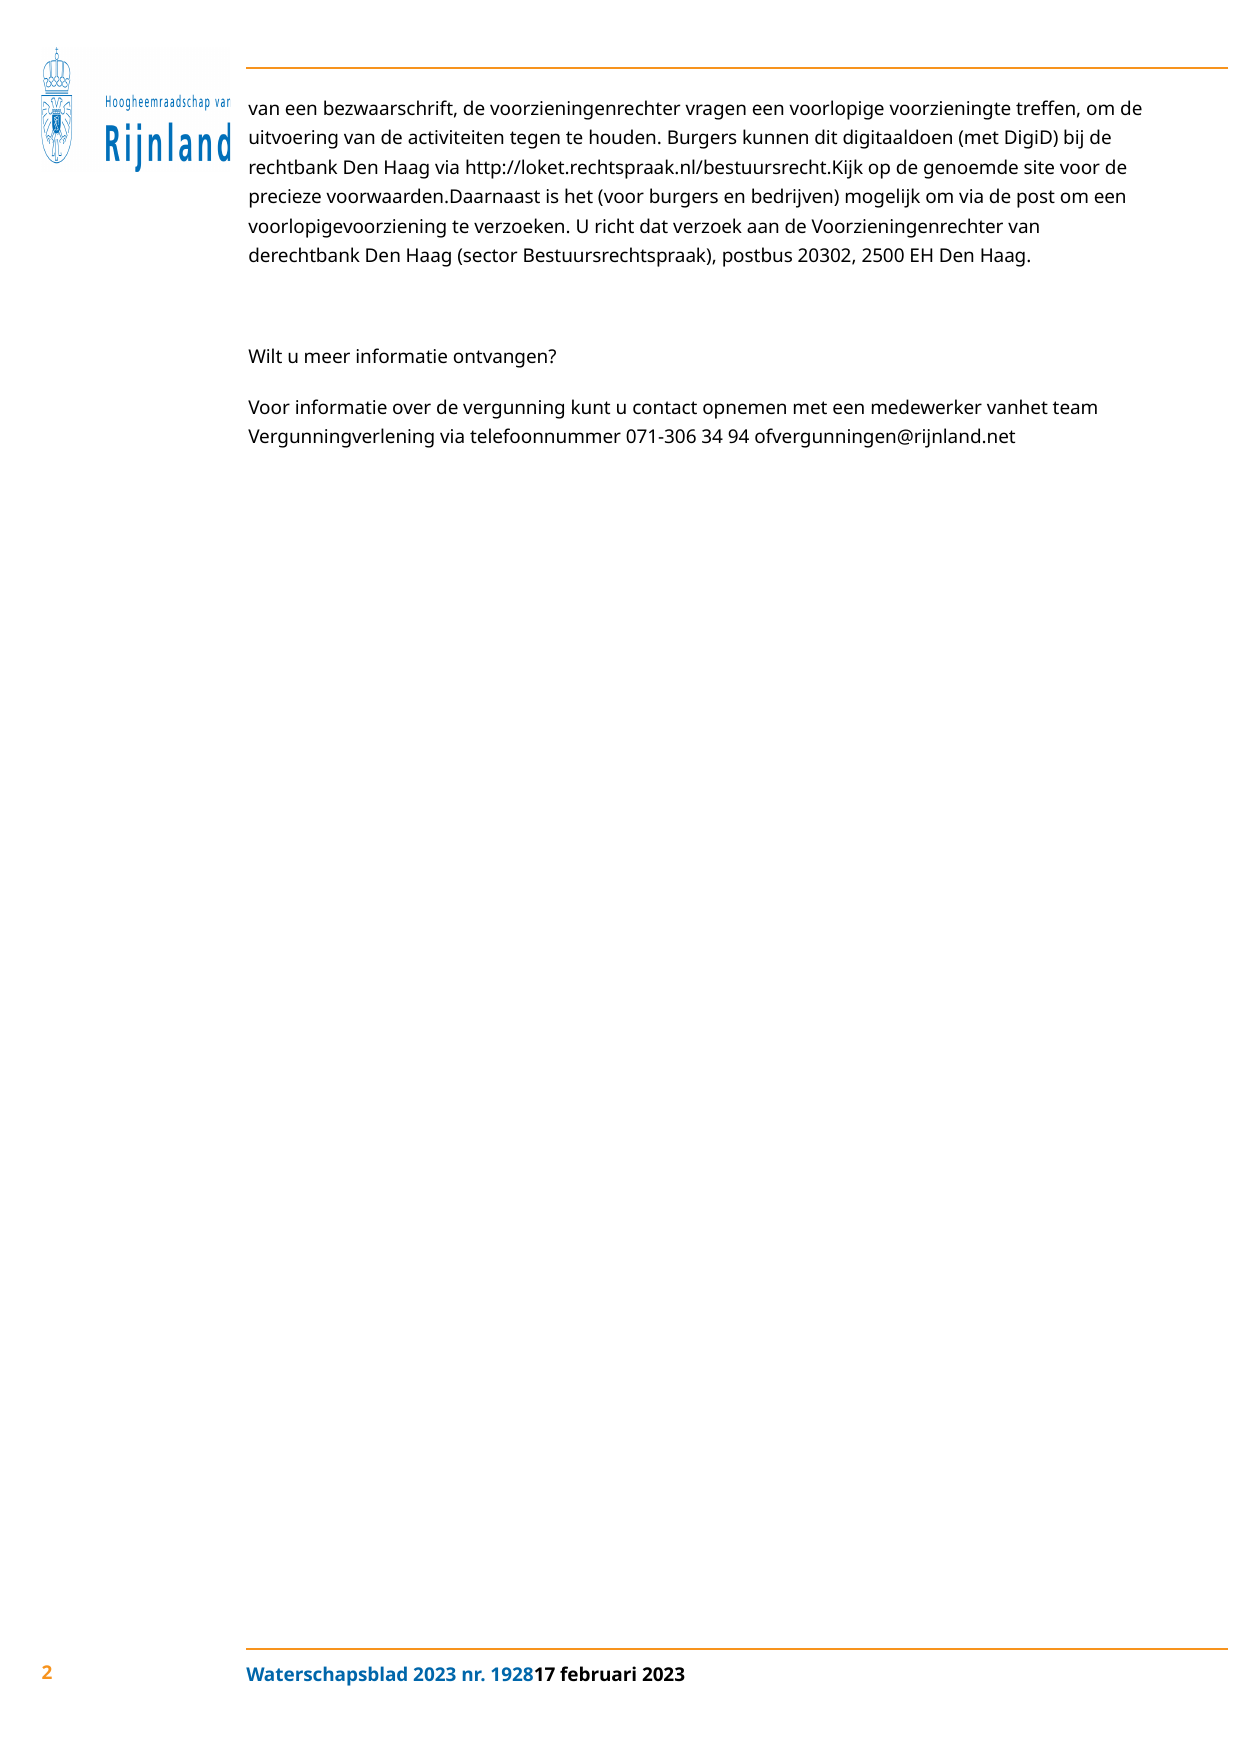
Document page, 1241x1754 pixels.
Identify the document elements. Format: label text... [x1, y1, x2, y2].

text Wilt u meer informatie ontvangen? [248, 343, 1152, 369]
text van een bezwaarschrift, de voorzieningenrechter vragen een voorlopige voorzieningte treffen, om de uitvoering van de activiteiten tegen te houden. Burgers kunnen dit digitaaldoen (met DigiD) bij de rechtbank Den Haag via http://loket.rechtspraak.nl/bestuursrecht.Kijk op de genoemde site voor de precieze voorwaarden.Daarnaast is het (voor burgers en bedrijven) mogelijk om via de post om een voorlopigevoorziening te verzoeken. U richt dat verzoek aan de Voorzieningenrechter van derechtbank Den Haag (sector Bestuursrechtspraak), postbus 20302, 2500 EH Den Haag. [248, 95, 1152, 268]
text Voor informatie over de vergunning kunt u contact opnemen met een medewerker vanhet team Vergunningverlening via telefoonnummer 071-306 34 94 ofvergunningen@rijnland.net [248, 394, 1152, 449]
picture [41, 47, 231, 172]
